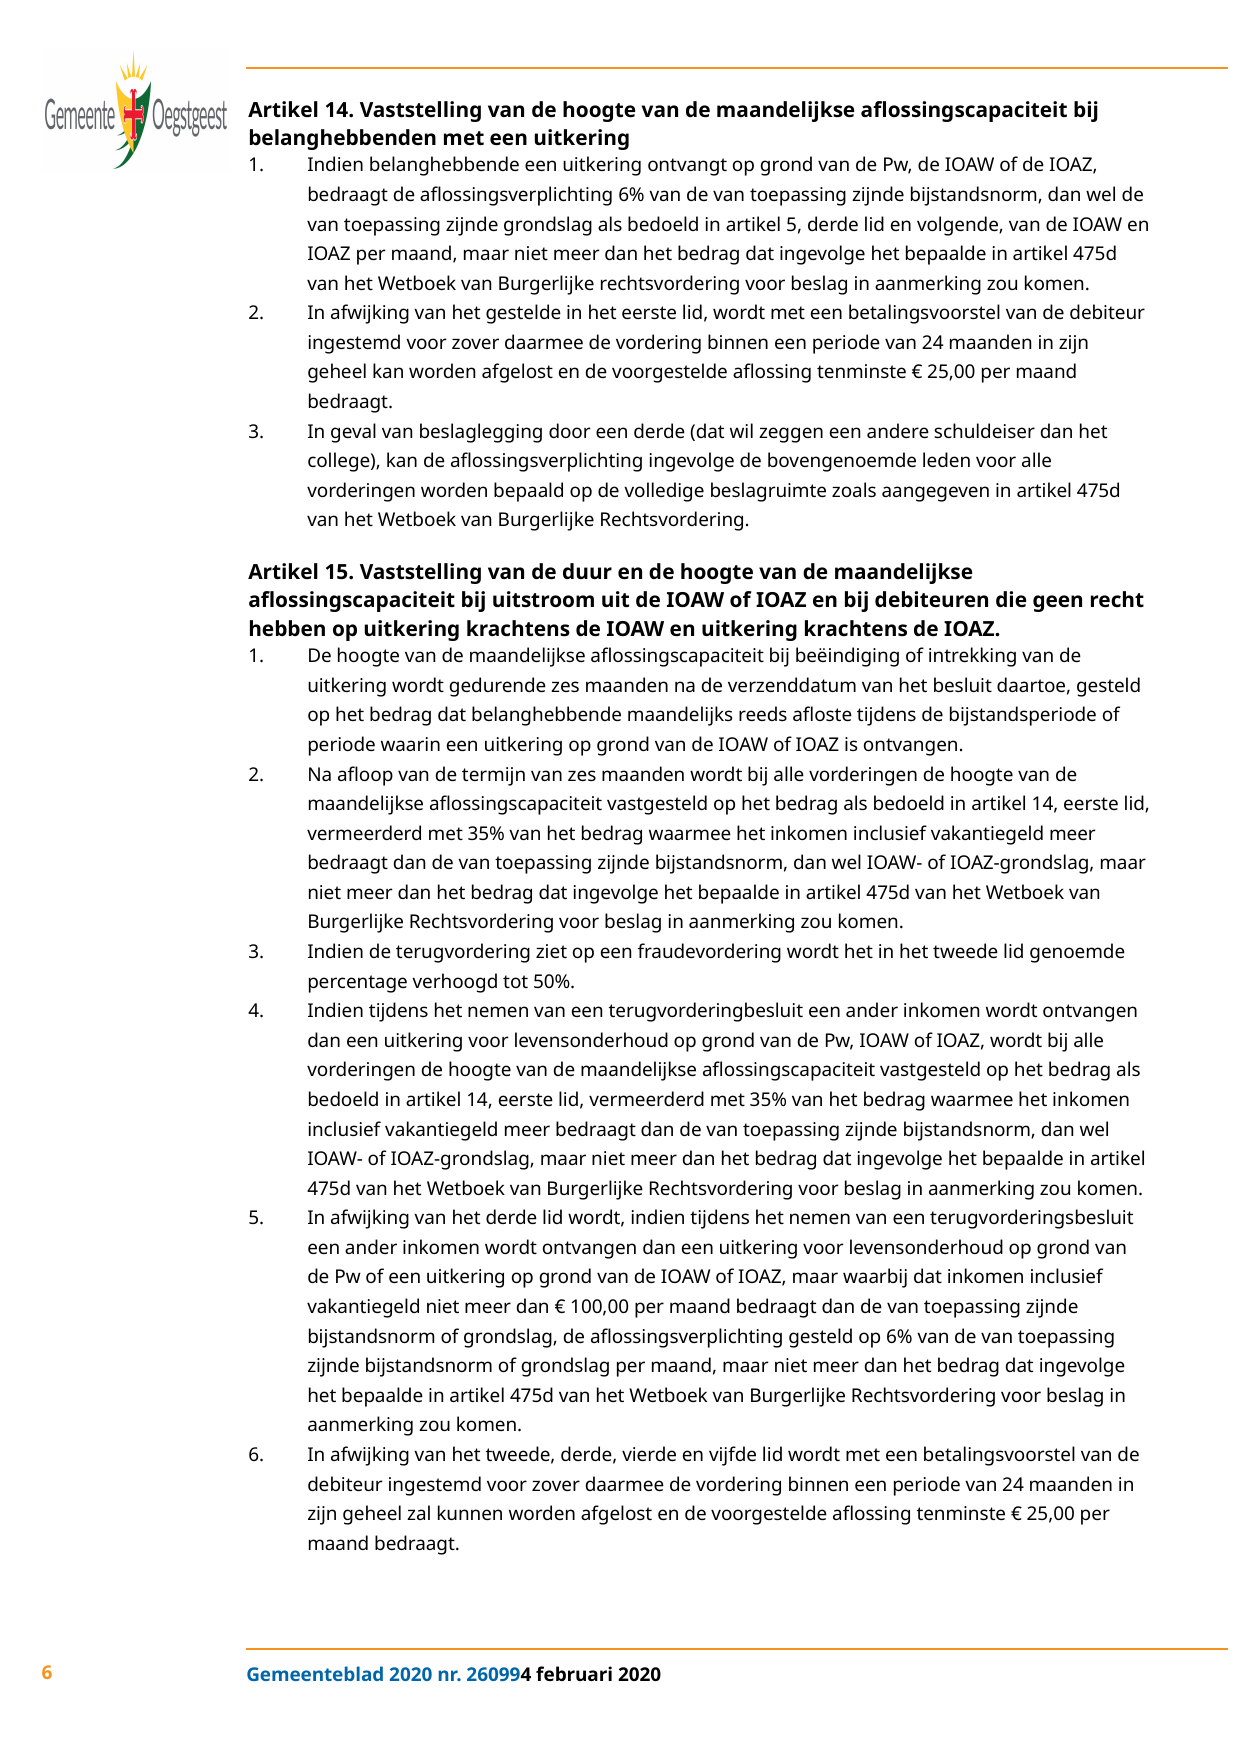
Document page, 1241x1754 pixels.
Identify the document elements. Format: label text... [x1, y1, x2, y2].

list In afwijking van het derde lid wordt, indien tijdens het nemen van een terugvorderingsbesluit een ander inkomen wordt ontvangen dan een uitkering voor levensonderhoud op grond van de Pw of een uitkering op grond van de IOAW of IOAZ, maar waarbij dat inkomen inclusief vakantiegeld niet meer dan € 100,00 per maand bedraagt dan de van toepassing zijnde bijstandsnorm of grondslag, de aflossingsverplichting gesteld op 6% van de van toepassing zijnde bijstandsnorm of grondslag per maand, maar niet meer dan het bedrag dat ingevolge het bepaalde in artikel 475d van het Wetboek van Burgerlijke Rechtsvordering voor beslag in aanmerking zou komen. [248, 1204, 1152, 1437]
text Artikel 14. Vaststelling van de hoogte van de maandelijkse aflossingscapaciteit bij belanghebbenden met een uitkering [248, 95, 1152, 152]
list Indien de terugvordering ziet op een fraudevordering wordt het in het tweede lid genoemde percentage verhoogd tot 50%. [248, 938, 1152, 993]
list In geval van beslaglegging door een derde (dat wil zeggen een andere schuldeiser dan het college), kan de aflossingsverplichting ingevolge de bovengenoemde leden voor alle vorderingen worden bepaald op de volledige beslagruimte zoals aangegeven in artikel 475d van het Wetboek van Burgerlijke Rechtsvordering. [248, 418, 1152, 532]
list Indien belanghebbende een uitkering ontvangt op grond van de Pw, de IOAW of de IOAZ, bedraagt de aflossingsverplichting 6% van de van toepassing zijnde bijstandsnorm, dan wel de van toepassing zijnde grondslag als bedoeld in artikel 5, derde lid en volgende, van de IOAW en IOAZ per maand, maar niet meer dan het bedrag dat ingevolge het bepaalde in artikel 475d van het Wetboek van Burgerlijke rechtsvordering voor beslag in aanmerking zou komen. [248, 152, 1152, 296]
list Indien tijdens het nemen van een terugvorderingbesluit een ander inkomen wordt ontvangen dan een uitkering voor levensonderhoud op grond van de Pw, IOAW of IOAZ, wordt bij alle vorderingen de hoogte van de maandelijkse aflossingscapaciteit vastgesteld op het bedrag als bedoeld in artikel 14, eerste lid, vermeerderd met 35% van het bedrag waarmee het inkomen inclusief vakantiegeld meer bedraagt dan de van toepassing zijnde bijstandsnorm, dan wel IOAW- of IOAZ-grondslag, maar niet meer dan het bedrag dat ingevolge het bepaalde in artikel 475d van het Wetboek van Burgerlijke Rechtsvordering voor beslag in aanmerking zou komen. [248, 997, 1152, 1201]
list In afwijking van het tweede, derde, vierde en vijfde lid wordt met een betalingsvoorstel van de debiteur ingestemd voor zover daarmee de vordering binnen een periode van 24 maanden in zijn geheel zal kunnen worden afgelost en de voorgestelde aflossing tenminste € 25,00 per maand bedraagt. [248, 1441, 1152, 1556]
picture [41, 47, 231, 172]
list In afwijking van het gestelde in het eerste lid, wordt met een betalingsvoorstel van de debiteur ingestemd voor zover daarmee de vordering binnen een periode van 24 maanden in zijn geheel kan worden afgelost en de voorgestelde aflossing tenminste € 25,00 per maand bedraagt. [248, 299, 1152, 414]
text Artikel 15. Vaststelling van de duur en de hoogte van de maandelijkse aflossingscapaciteit bij uitstroom uit de IOAW of IOAZ en bij debiteuren die geen recht hebben op uitkering krachtens de IOAW en uitkering krachtens de IOAZ. [248, 557, 1152, 642]
list Na afloop van de termijn van zes maanden wordt bij alle vorderingen de hoogte van de maandelijkse aflossingscapaciteit vastgesteld op het bedrag als bedoeld in artikel 14, eerste lid, vermeerderd met 35% van het bedrag waarmee het inkomen inclusief vakantiegeld meer bedraagt dan de van toepassing zijnde bijstandsnorm, dan wel IOAW- of IOAZ-grondslag, maar niet meer dan het bedrag dat ingevolge het bepaalde in artikel 475d van het Wetboek van Burgerlijke Rechtsvordering voor beslag in aanmerking zou komen. [248, 761, 1152, 934]
list De hoogte van de maandelijkse aflossingscapaciteit bij beëindiging of intrekking van de uitkering wordt gedurende zes maanden na de verzenddatum van het besluit daartoe, gesteld op het bedrag dat belanghebbende maandelijks reeds afloste tijdens de bijstandsperiode of periode waarin een uitkering op grond van de IOAW of IOAZ is ontvangen. [248, 642, 1152, 757]
